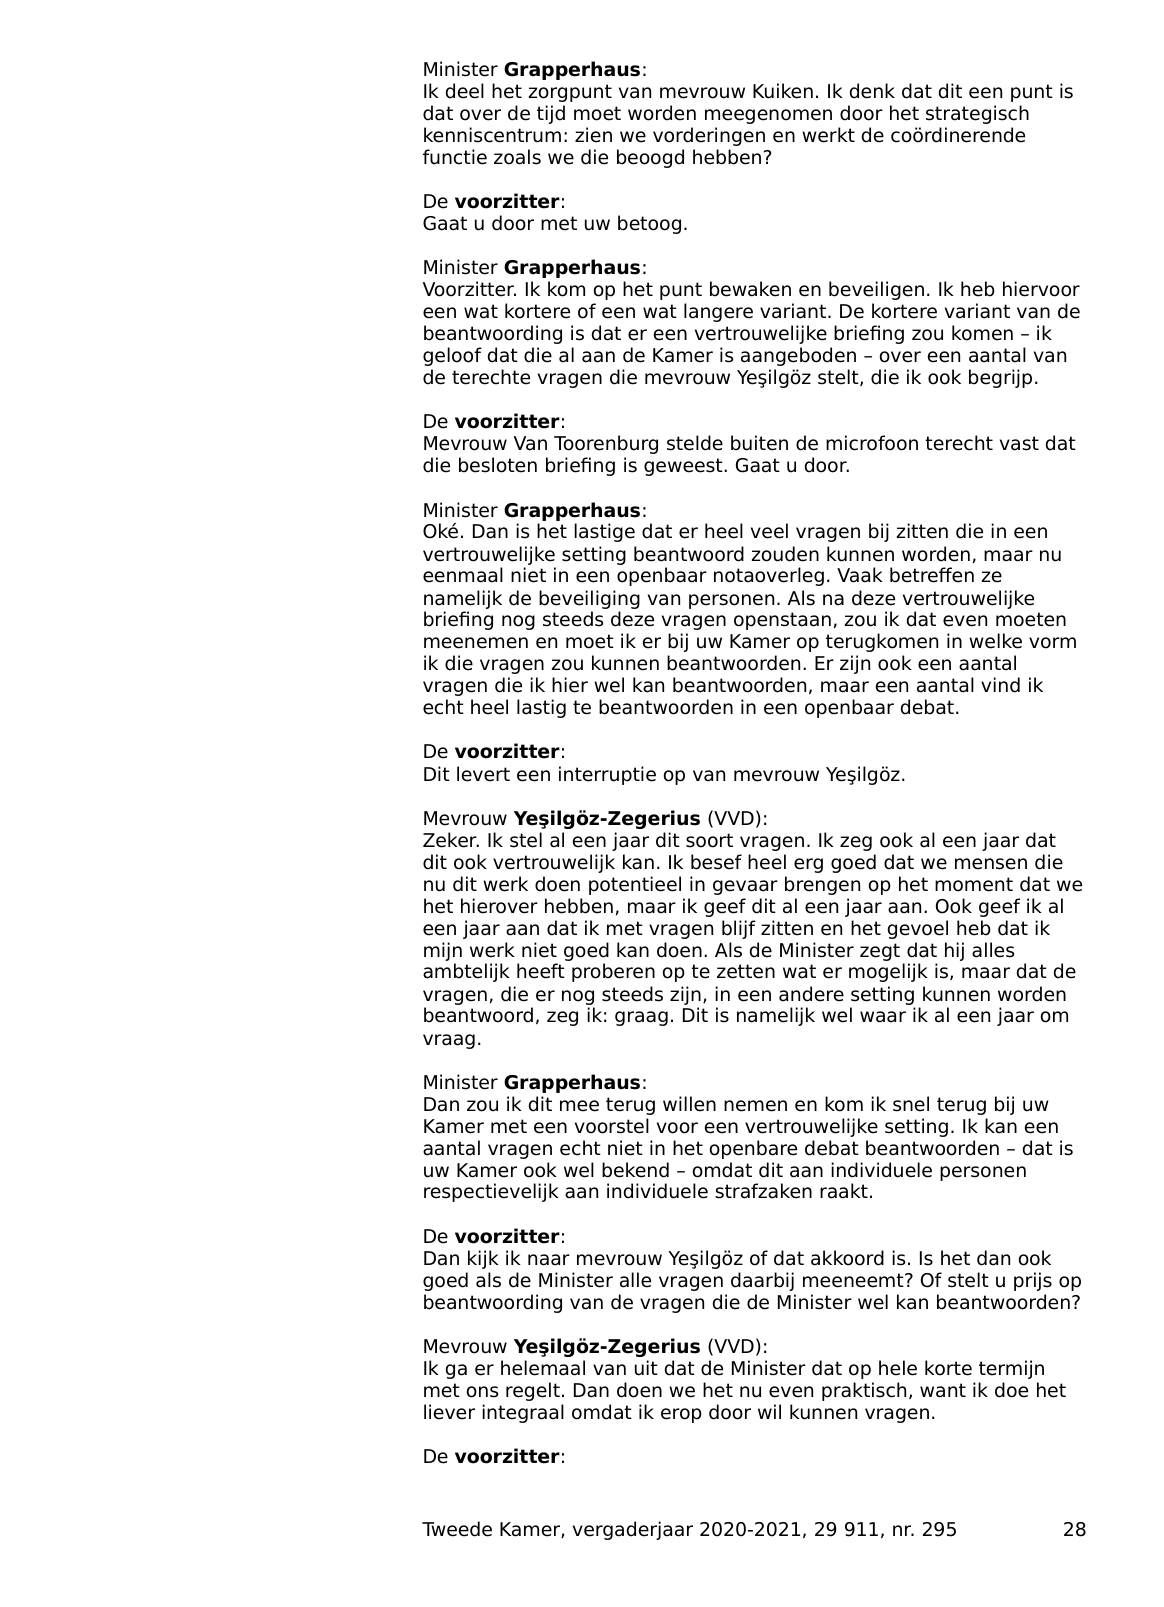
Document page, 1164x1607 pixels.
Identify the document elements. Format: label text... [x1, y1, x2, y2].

text Mevrouw Yeşilgöz-Zegerius (VVD): [422, 808, 1087, 829]
text Minister Grapperhaus: [422, 1072, 1087, 1093]
text Minister Grapperhaus: [422, 499, 1087, 521]
text De voorzitter: [422, 191, 1087, 213]
text De voorzitter: [422, 1226, 1087, 1248]
text Minister Grapperhaus: [422, 257, 1087, 279]
text Dan zou ik dit mee terug willen nemen en kom ik snel terug bij uw Kamer met een voorstel voor een vertrouwelijke setting. Ik kan een aantal vragen echt niet in het openbare debat beantwoorden – dat is uw Kamer ook wel bekend – omdat dit aan individuele personen respectievelijk aan individuele strafzaken raakt. [422, 1093, 1087, 1203]
text De voorzitter: [422, 741, 1087, 763]
text Ik ga er helemaal van uit dat de Minister dat op hele korte termijn met ons regelt. Dan doen we het nu even praktisch, want ik doe het liever integraal omdat ik erop door wil kunnen vragen. [422, 1358, 1087, 1424]
text Oké. Dan is het lastige dat er heel veel vragen bij zitten die in een vertrouwelijke setting beantwoord zouden kunnen worden, maar nu eenmaal niet in een openbaar notaoverleg. Vaak betreffen ze namelijk de beveiliging van personen. Als na deze vertrouwelijke briefing nog steeds deze vragen openstaan, zou ik dat even moeten meenemen en moet ik er bij uw Kamer op terugkomen in welke vorm ik die vragen zou kunnen beantwoorden. Er zijn ook een aantal vragen die ik hier wel kan beantwoorden, maar een aantal vind ik echt heel lastig te beantwoorden in een openbaar debat. [422, 521, 1087, 719]
text Mevrouw Van Toorenburg stelde buiten de microfoon terecht vast dat die besloten briefing is geweest. Gaat u door. [422, 433, 1087, 477]
text Voorzitter. Ik kom op het punt bewaken en beveiligen. Ik heb hiervoor een wat kortere of een wat langere variant. De kortere variant van de beantwoording is dat er een vertrouwelijke briefing zou komen – ik geloof dat die al aan de Kamer is aangeboden – over een aantal van de terechte vragen die mevrouw Yeşilgöz stelt, die ik ook begrijp. [422, 279, 1087, 389]
text Mevrouw Yeşilgöz-Zegerius (VVD): [422, 1336, 1087, 1358]
text Dit levert een interruptie op van mevrouw Yeşilgöz. [422, 763, 1087, 785]
text De voorzitter: [422, 1446, 1087, 1468]
text Minister Grapperhaus: [422, 59, 1087, 81]
text Ik deel het zorgpunt van mevrouw Kuiken. Ik denk dat dit een punt is dat over de tijd moet worden meegenomen door het strategisch kenniscentrum: zien we vorderingen en werkt de coördinerende functie zoals we die beoogd hebben? [422, 81, 1087, 169]
text Gaat u door met uw betoog. [422, 213, 1087, 235]
text Zeker. Ik stel al een jaar dit soort vragen. Ik zeg ook al een jaar dat dit ook vertrouwelijk kan. Ik besef heel erg goed dat we mensen die nu dit werk doen potentieel in gevaar brengen op het moment dat we het hierover hebben, maar ik geef dit al een jaar aan. Ook geef ik al een jaar aan dat ik met vragen blijf zitten en het gevoel heb dat ik mijn werk niet goed kan doen. Als de Minister zegt dat hij alles ambtelijk heeft proberen op te zetten wat er mogelijk is, maar dat de vragen, die er nog steeds zijn, in een andere setting kunnen worden beantwoord, zeg ik: graag. Dit is namelijk wel waar ik al een jaar om vraag. [422, 829, 1087, 1049]
text Dan kijk ik naar mevrouw Yeşilgöz of dat akkoord is. Is het dan ook goed als de Minister alle vragen daarbij meeneemt? Of stelt u prijs op beantwoording van de vragen die de Minister wel kan beantwoorden? [422, 1248, 1087, 1313]
text De voorzitter: [422, 411, 1087, 433]
